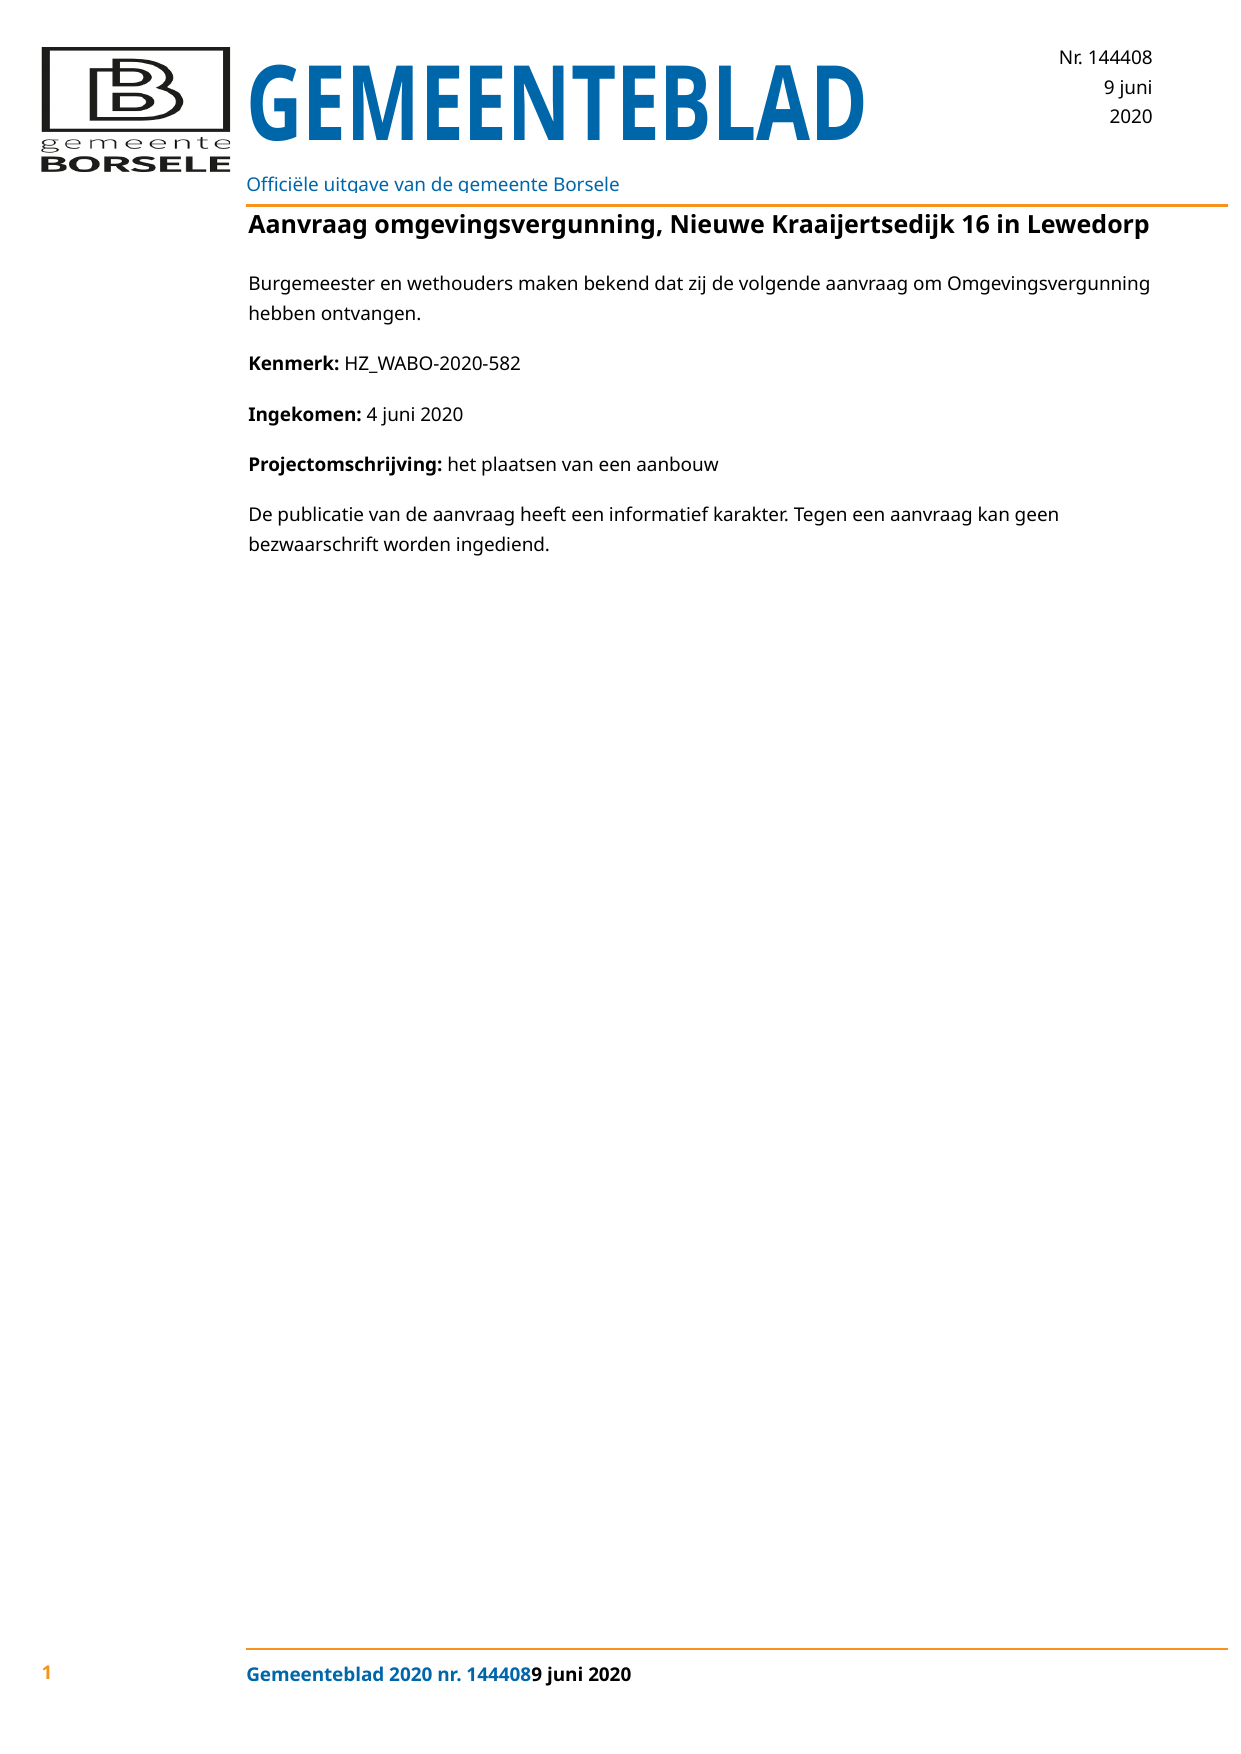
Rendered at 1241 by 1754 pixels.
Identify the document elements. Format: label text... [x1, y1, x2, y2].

text Projectomschrijving: het plaatsen van een aanbouw [248, 451, 1152, 477]
text Ingekomen: 4 juni 2020 [248, 401, 1152, 426]
text Burgemeester en wethouders maken bekend dat zij de volgende aanvraag om Omgevingsvergunning hebben ontvangen. [248, 270, 1152, 326]
text De publicatie van de aanvraag heeft een informatief karakter. Tegen een aanvraag kan geen bezwaarschrift worden ingediend. [248, 502, 1152, 557]
text Kenmerk: HZ_WABO-2020-582 [248, 350, 1152, 376]
text Aanvraag omgevingsvergunning, Nieuwe Kraaijertsedijk 16 in Lewedorp [248, 207, 1152, 241]
picture [41, 47, 231, 172]
